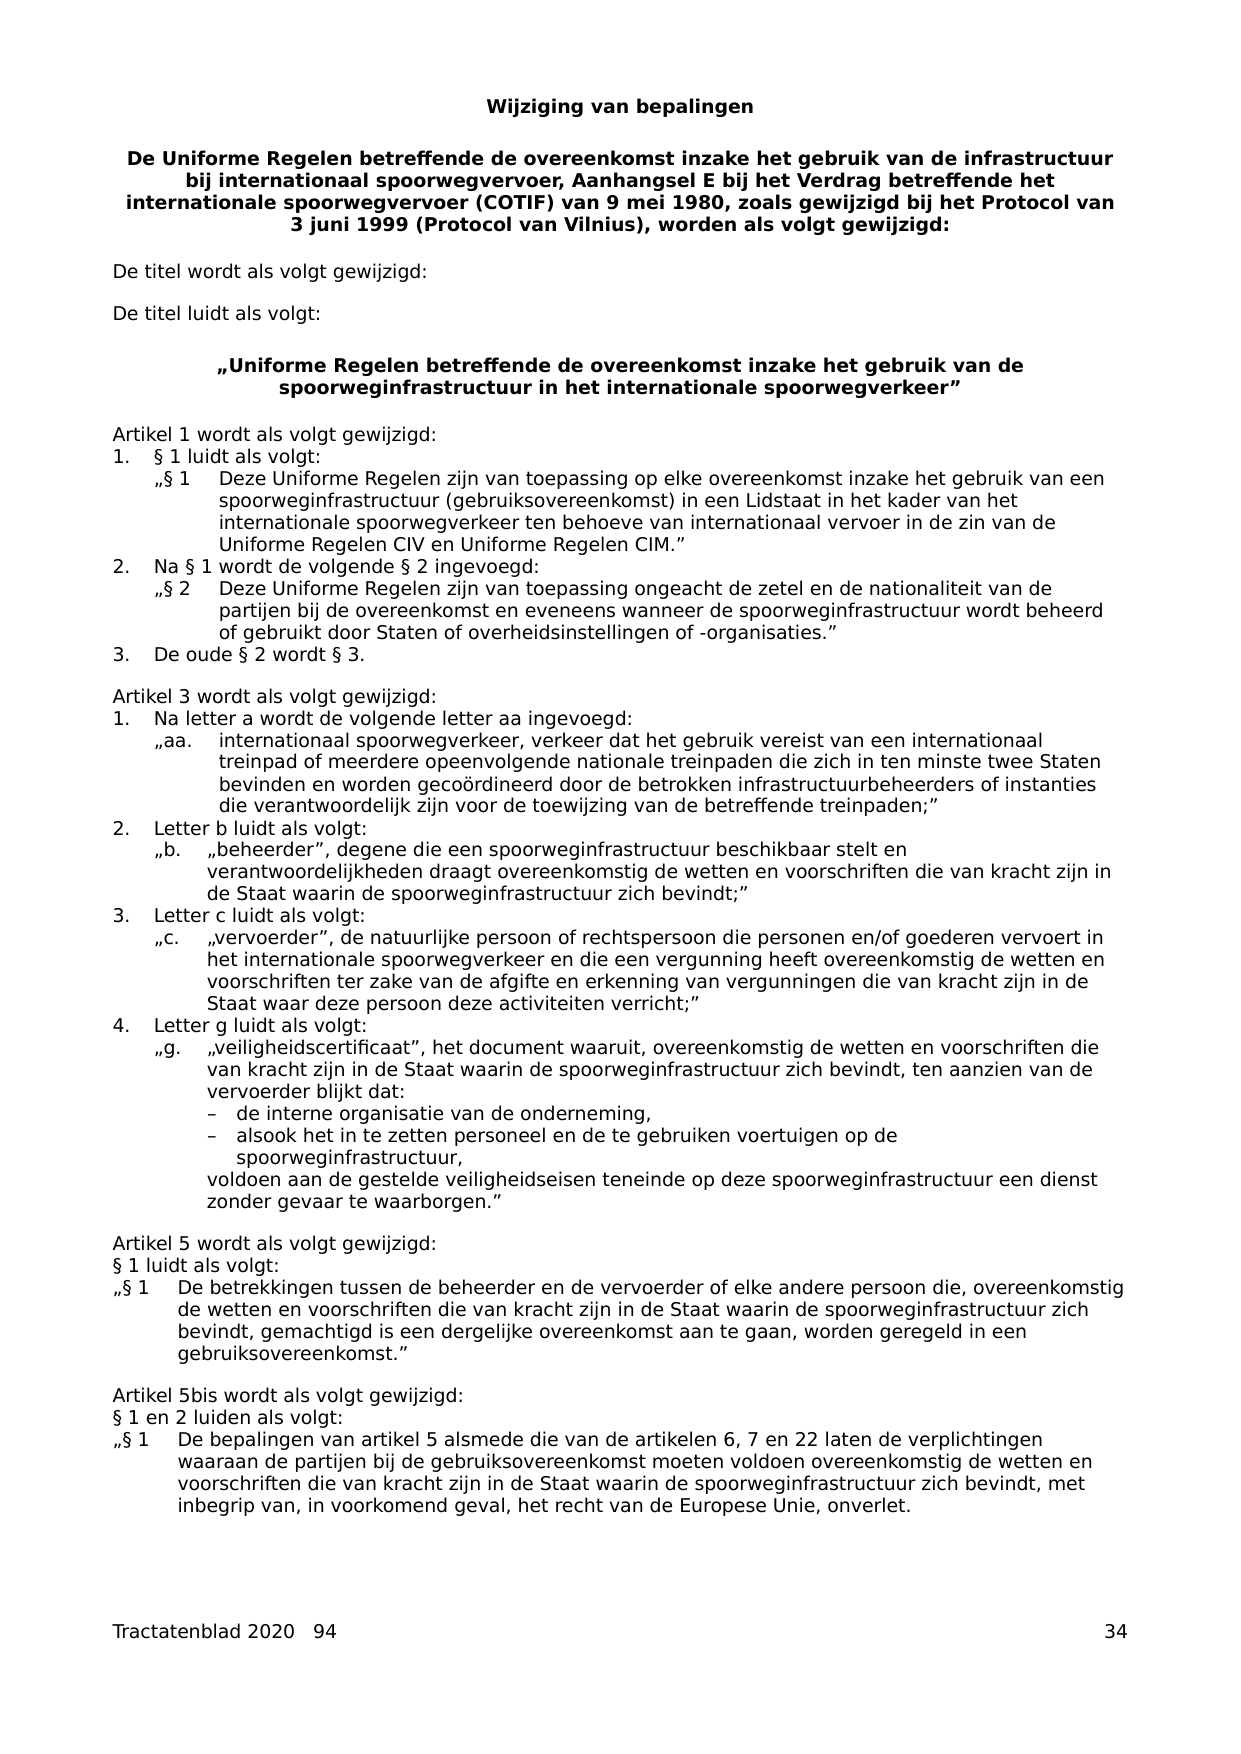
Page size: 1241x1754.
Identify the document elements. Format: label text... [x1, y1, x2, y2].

text 1. Na letter a wordt de volgende letter aa ingevoegd: [112, 707, 1128, 729]
text 2. Na § 1 wordt de volgende § 2 ingevoegd: [112, 556, 1128, 578]
text „aa. internationaal spoorwegverkeer, verkeer dat het gebruik vereist van een internationaal treinpad of meerdere opeenvolgende nationale treinpaden die zich in ten minste twee Staten bevinden en worden gecoördineerd door de betrokken infrastructuurbeheerders of instanties die verantwoordelijk zijn voor de toewijzing van de betreffende treinpaden;” [153, 729, 1128, 817]
text „§ 1 De betrekkingen tussen de beheerder en de vervoerder of elke andere persoon die, overeenkomstig de wetten en voorschriften die van kracht zijn in de Staat waarin de spoorweginfrastructuur zich bevindt, gemachtigd is een dergelijke overeenkomst aan te gaan, worden geregeld in een gebruiksovereenkomst.” [112, 1277, 1128, 1365]
text „§ 1 Deze Uniforme Regelen zijn van toepassing op elke overeenkomst inzake het gebruik van een spoorweginfrastructuur (gebruiksovereenkomst) in een Lidstaat in het kader van het internationale spoorwegverkeer ten behoeve van internationaal vervoer in de zin van de Uniforme Regelen CIV en Uniforme Regelen CIM.” [153, 468, 1128, 556]
text „g. „veiligheidscertificaat”, het document waaruit, overeenkomstig de wetten en voorschriften die van kracht zijn in de Staat waarin de spoorweginfrastructuur zich bevindt, ten aanzien van de vervoerder blijkt dat: [153, 1037, 1128, 1103]
text Artikel 5 wordt als volgt gewijzigd: [112, 1233, 1128, 1255]
subtitle De Uniforme Regelen betreffende de overeenkomst inzake het gebruik van de infrastructuur bij internationaal spoorwegvervoer, Aanhangsel E bij het Verdrag betreffende het internationale spoorwegvervoer (COTIF) van 9 mei 1980, zoals gewijzigd bij het Protocol van 3 juni 1999 (Protocol van Vilnius), worden als volgt gewijzigd: [112, 148, 1128, 236]
text Artikel 3 wordt als volgt gewijzigd: [112, 686, 1128, 707]
text De titel luidt als volgt: [112, 303, 1128, 325]
subtitle „Uniforme Regelen betreffende de overeenkomst inzake het gebruik van de spoorweginfrastructuur in het internationale spoorwegverkeer” [112, 355, 1128, 399]
text – de interne organisatie van de onderneming, [207, 1103, 1128, 1125]
text voldoen aan de gestelde veiligheidseisen teneinde op deze spoorweginfrastructuur een dienst zonder gevaar te waarborgen.” [207, 1169, 1128, 1213]
subtitle Wijziging van bepalingen [112, 96, 1128, 118]
text 3. De oude § 2 wordt § 3. [112, 643, 1128, 666]
text „§ 2 Deze Uniforme Regelen zijn van toepassing ongeacht de zetel en de nationaliteit van de partijen bij de overeenkomst en eveneens wanneer de spoorweginfrastructuur wordt beheerd of gebruikt door Staten of overheidsinstellingen of -organisaties.” [153, 578, 1128, 643]
text 4. Letter g luidt als volgt: [112, 1015, 1128, 1037]
text Artikel 1 wordt als volgt gewijzigd: [112, 424, 1128, 446]
text – alsook het in te zetten personeel en de te gebruiken voertuigen op de spoorweginfrastructuur, [207, 1125, 1128, 1169]
text Artikel 5bis wordt als volgt gewijzigd: [112, 1385, 1128, 1407]
text 2. Letter b luidt als volgt: [112, 817, 1128, 839]
text 3. Letter c luidt als volgt: [112, 905, 1128, 927]
text „§ 1 De bepalingen van artikel 5 alsmede die van de artikelen 6, 7 en 22 laten de verplichtingen waaraan de partijen bij de gebruiksovereenkomst moeten voldoen overeenkomstig de wetten en voorschriften die van kracht zijn in de Staat waarin de spoorweginfrastructuur zich bevindt, met inbegrip van, in voorkomend geval, het recht van de Europese Unie, onverlet. [112, 1429, 1128, 1517]
text 1. § 1 luidt als volgt: [112, 446, 1128, 468]
text „b. „beheerder”, degene die een spoorweginfrastructuur beschikbaar stelt en verantwoordelijkheden draagt overeenkomstig de wetten en voorschriften die van kracht zijn in de Staat waarin de spoorweginfrastructuur zich bevindt;” [153, 839, 1128, 905]
text „c. „vervoerder”, de natuurlijke persoon of rechtspersoon die personen en/of goederen vervoert in het internationale spoorwegverkeer en die een vergunning heeft overeenkomstig de wetten en voorschriften ter zake van de afgifte en erkenning van vergunningen die van kracht zijn in de Staat waar deze persoon deze activiteiten verricht;” [153, 927, 1128, 1015]
text § 1 en 2 luiden als volgt: [112, 1407, 1128, 1429]
text De titel wordt als volgt gewijzigd: [112, 261, 1128, 283]
text § 1 luidt als volgt: [112, 1255, 1128, 1277]
